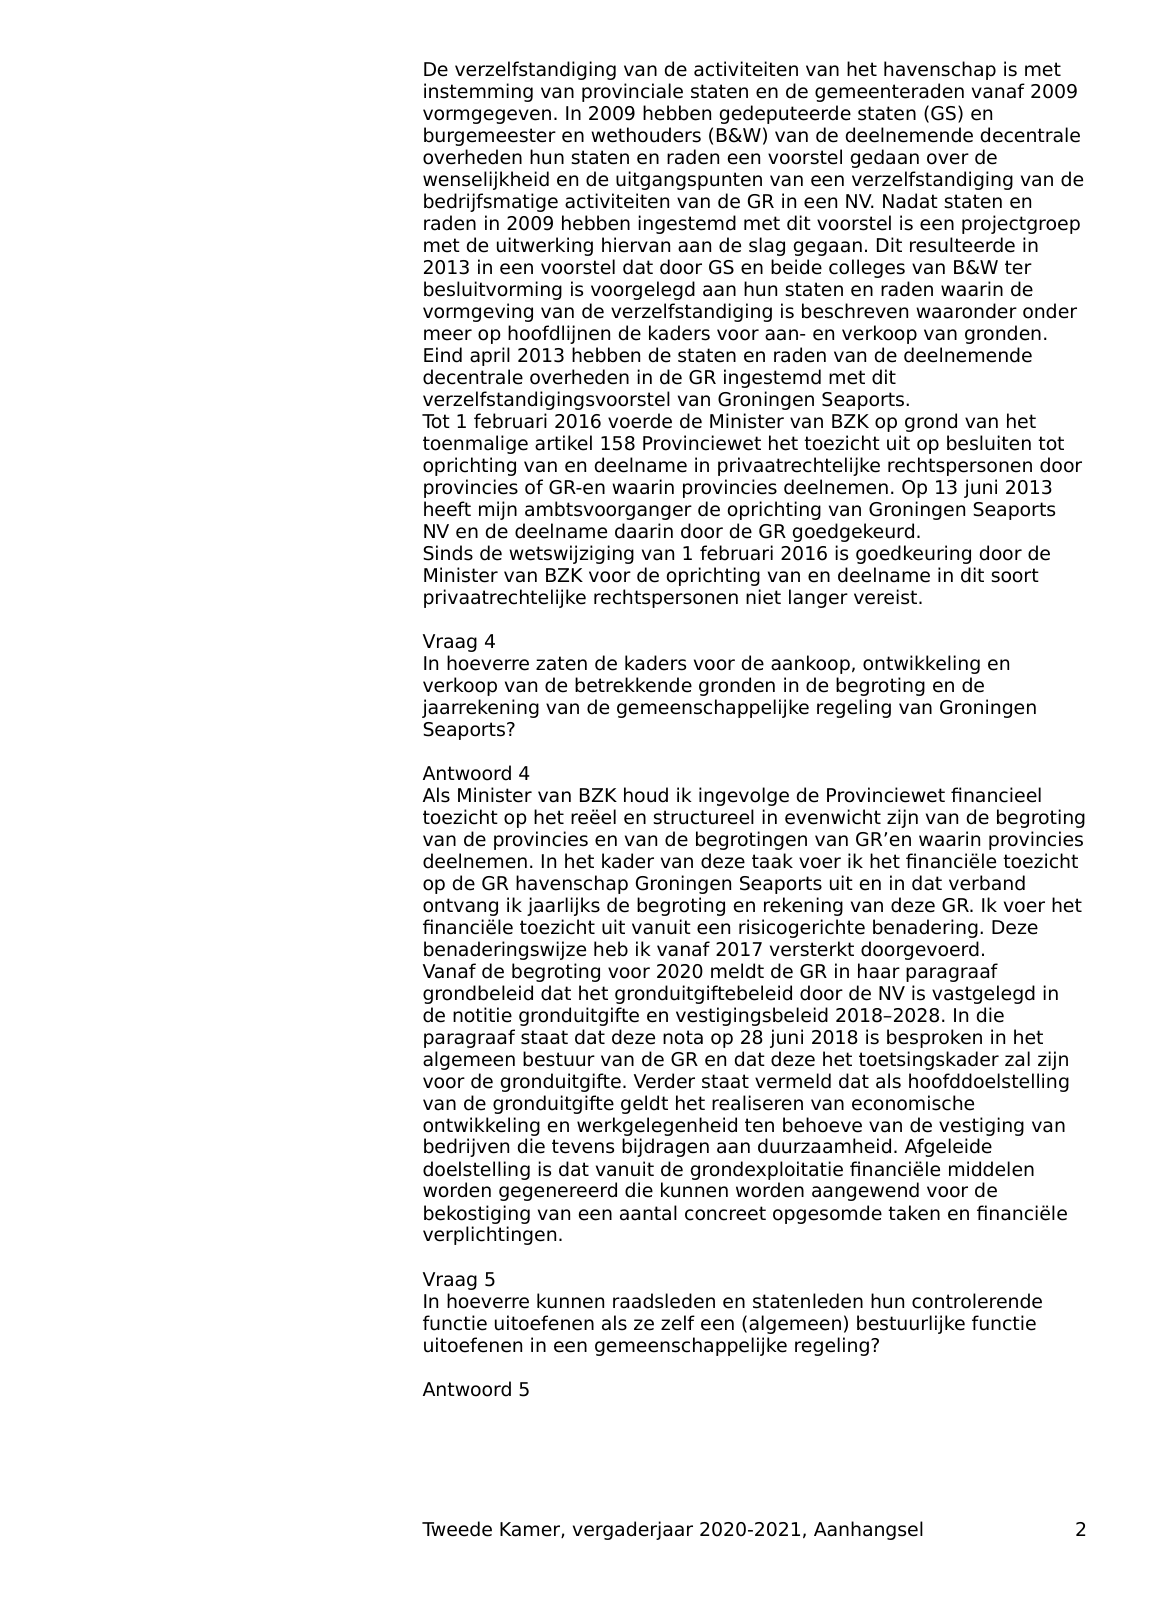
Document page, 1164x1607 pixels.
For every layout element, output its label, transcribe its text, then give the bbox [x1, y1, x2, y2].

text Vanaf de begroting voor 2020 meldt de GR in haar paragraaf grondbeleid dat het gronduitgiftebeleid door de NV is vastgelegd in de notitie gronduitgifte en vestigingsbeleid 2018–2028. In die paragraaf staat dat deze nota op 28 juni 2018 is besproken in het algemeen bestuur van de GR en dat deze het toetsingskader zal zijn voor de gronduitgifte. Verder staat vermeld dat als hoofddoelstelling van de gronduitgifte geldt het realiseren van economische ontwikkeling en werkgelegenheid ten behoeve van de vestiging van bedrijven die tevens bijdragen aan duurzaamheid. Afgeleide doelstelling is dat vanuit de grondexploitatie financiële middelen worden gegenereerd die kunnen worden aangewend voor de bekostiging van een aantal concreet opgesomde taken en financiële verplichtingen. [422, 961, 1087, 1246]
text Vraag 4 [422, 631, 1087, 653]
text Vraag 5 [422, 1268, 1087, 1291]
text In hoeverre kunnen raadsleden en statenleden hun controlerende functie uitoefenen als ze zelf een (algemeen) bestuurlijke functie uitoefenen in een gemeenschappelijke regeling? [422, 1291, 1087, 1356]
text In hoeverre zaten de kaders voor de aankoop, ontwikkeling en verkoop van de betrekkende gronden in de begroting en de jaarrekening van de gemeenschappelijke regeling van Groningen Seaports? [422, 653, 1087, 741]
text Tot 1 februari 2016 voerde de Minister van BZK op grond van het toenmalige artikel 158 Provinciewet het toezicht uit op besluiten tot oprichting van en deelname in privaatrechtelijke rechtspersonen door provincies of GR-en waarin provincies deelnemen. Op 13 juni 2013 heeft mijn ambtsvoorganger de oprichting van Groningen Seaports NV en de deelname daarin door de GR goedgekeurd. [422, 411, 1087, 543]
text De verzelfstandiging van de activiteiten van het havenschap is met instemming van provinciale staten en de gemeenteraden vanaf 2009 vormgegeven. In 2009 hebben gedeputeerde staten (GS) en burgemeester en wethouders (B&W) van de deelnemende decentrale overheden hun staten en raden een voorstel gedaan over de wenselijkheid en de uitgangspunten van een verzelfstandiging van de bedrijfsmatige activiteiten van de GR in een NV. Nadat staten en raden in 2009 hebben ingestemd met dit voorstel is een projectgroep met de uitwerking hiervan aan de slag gegaan. Dit resulteerde in 2013 in een voorstel dat door GS en beide colleges van B&W ter besluitvorming is voorgelegd aan hun staten en raden waarin de vormgeving van de verzelfstandiging is beschreven waaronder onder meer op hoofdlijnen de kaders voor aan- en verkoop van gronden. Eind april 2013 hebben de staten en raden van de deelnemende decentrale overheden in de GR ingestemd met dit verzelfstandigingsvoorstel van Groningen Seaports. [422, 59, 1087, 411]
text Als Minister van BZK houd ik ingevolge de Provinciewet financieel toezicht op het reëel en structureel in evenwicht zijn van de begroting van de provincies en van de begrotingen van GR’en waarin provincies deelnemen. In het kader van deze taak voer ik het financiële toezicht op de GR havenschap Groningen Seaports uit en in dat verband ontvang ik jaarlijks de begroting en rekening van deze GR. Ik voer het financiële toezicht uit vanuit een risicogerichte benadering. Deze benaderingswijze heb ik vanaf 2017 versterkt doorgevoerd. [422, 785, 1087, 961]
text Antwoord 5 [422, 1379, 1087, 1401]
text Antwoord 4 [422, 763, 1087, 785]
text Sinds de wetswijziging van 1 februari 2016 is goedkeuring door de Minister van BZK voor de oprichting van en deelname in dit soort privaatrechtelijke rechtspersonen niet langer vereist. [422, 543, 1087, 608]
